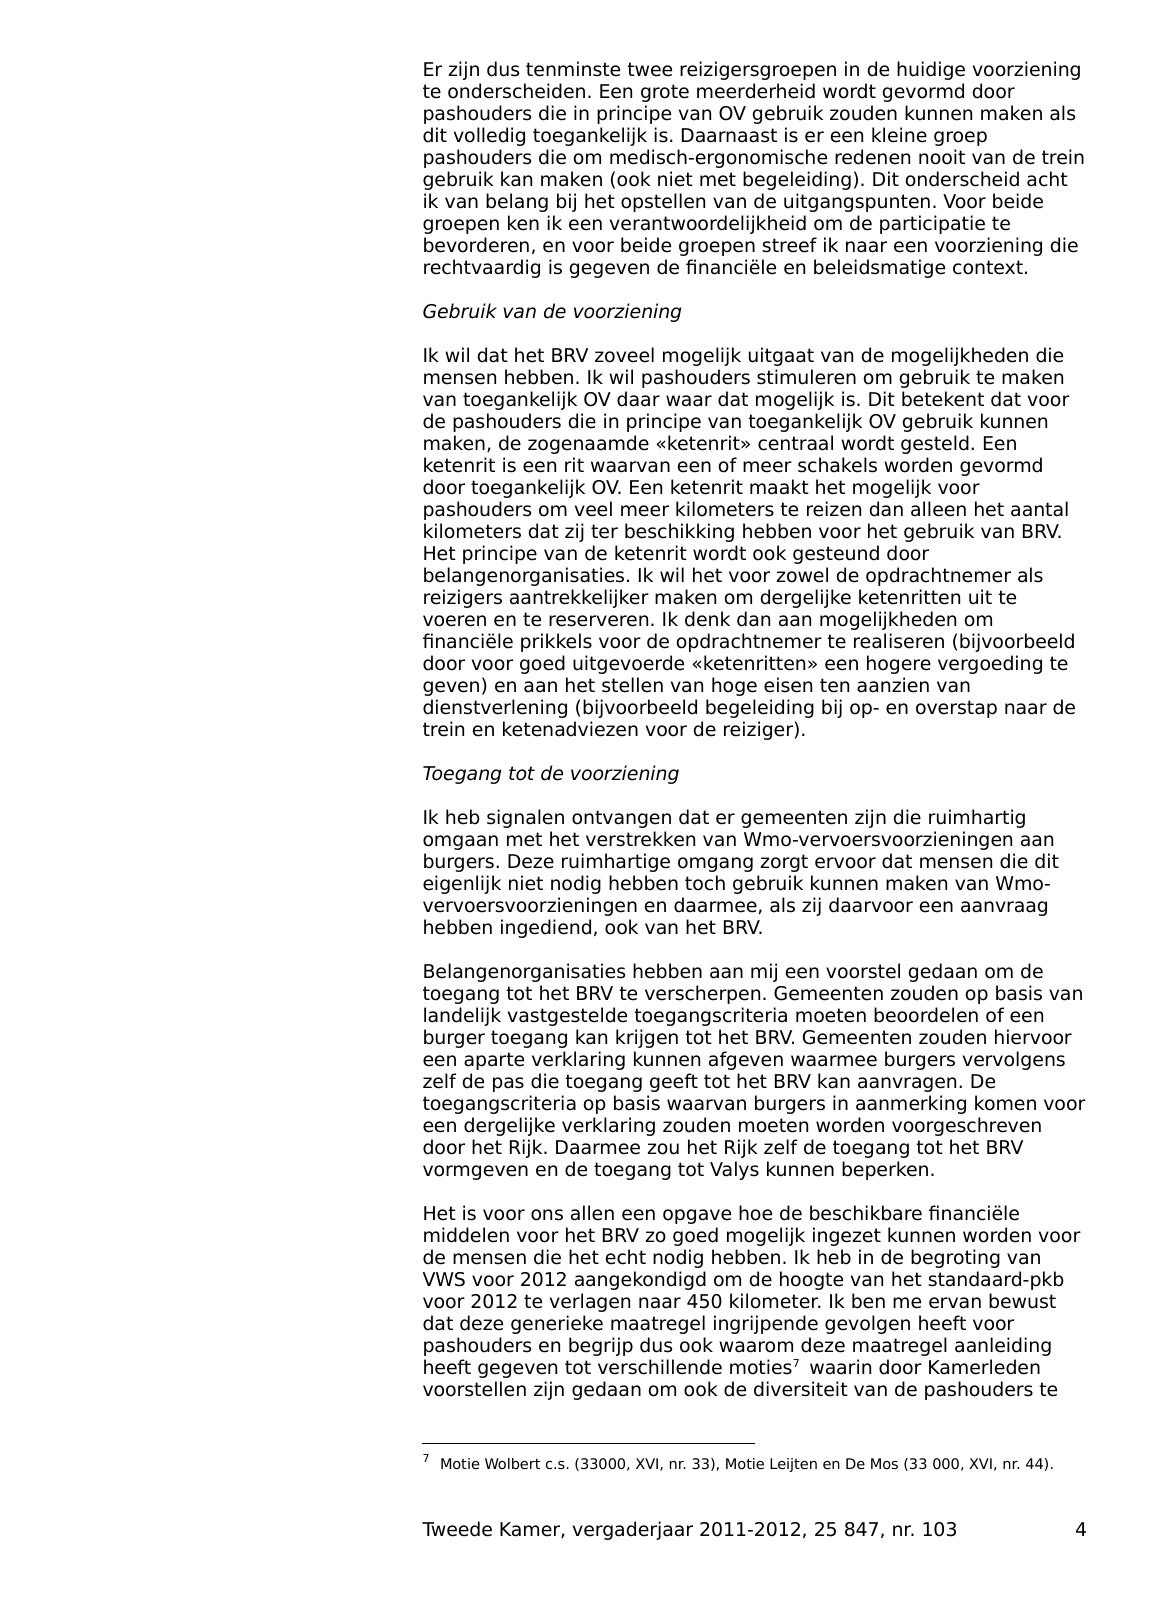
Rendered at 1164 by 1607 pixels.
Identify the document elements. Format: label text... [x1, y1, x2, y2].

subtitle Gebruik van de voorziening [422, 301, 1087, 323]
text Motie Wolbert c.s. (33000, XVI, nr. 33), Motie Leijten en De Mos (33 000, XVI, nr. 44). [422, 1452, 1087, 1474]
subtitle Toegang tot de voorziening [422, 763, 1087, 785]
text Ik heb signalen ontvangen dat er gemeenten zijn die ruimhartig omgaan met het verstrekken van Wmo-vervoersvoorzieningen aan burgers. Deze ruimhartige omgang zorgt ervoor dat mensen die dit eigenlijk niet nodig hebben toch gebruik kunnen maken van Wmo-vervoersvoorzieningen en daarmee, als zij daarvoor een aanvraag hebben ingediend, ook van het BRV. [422, 807, 1087, 939]
text Er zijn dus tenminste twee reizigersgroepen in de huidige voorziening te onderscheiden. Een grote meerderheid wordt gevormd door pashouders die in principe van OV gebruik zouden kunnen maken als dit volledig toegankelijk is. Daarnaast is er een kleine groep pashouders die om medisch-ergonomische redenen nooit van de trein gebruik kan maken (ook niet met begeleiding). Dit onderscheid acht ik van belang bij het opstellen van de uitgangspunten. Voor beide groepen ken ik een verantwoordelijkheid om de participatie te bevorderen, en voor beide groepen streef ik naar een voorziening die rechtvaardig is gegeven de financiële en beleidsmatige context. [422, 59, 1087, 279]
text Ik wil dat het BRV zoveel mogelijk uitgaat van de mogelijkheden die mensen hebben. Ik wil pashouders stimuleren om gebruik te maken van toegankelijk OV daar waar dat mogelijk is. Dit betekent dat voor de pashouders die in principe van toegankelijk OV gebruik kunnen maken, de zogenaamde «ketenrit» centraal wordt gesteld. Een ketenrit is een rit waarvan een of meer schakels worden gevormd door toegankelijk OV. Een ketenrit maakt het mogelijk voor pashouders om veel meer kilometers te reizen dan alleen het aantal kilometers dat zij ter beschikking hebben voor het gebruik van BRV. Het principe van de ketenrit wordt ook gesteund door belangenorganisaties. Ik wil het voor zowel de opdrachtnemer als reizigers aantrekkelijker maken om dergelijke ketenritten uit te voeren en te reserveren. Ik denk dan aan mogelijkheden om financiële prikkels voor de opdrachtnemer te realiseren (bijvoorbeeld door voor goed uitgevoerde «ketenritten» een hogere vergoeding te geven) en aan het stellen van hoge eisen ten aanzien van dienstverlening (bijvoorbeeld begeleiding bij op- en overstap naar de trein en ketenadviezen voor de reiziger). [422, 345, 1087, 741]
text Belangenorganisaties hebben aan mij een voorstel gedaan om de toegang tot het BRV te verscherpen. Gemeenten zouden op basis van landelijk vastgestelde toegangscriteria moeten beoordelen of een burger toegang kan krijgen tot het BRV. Gemeenten zouden hiervoor een aparte verklaring kunnen afgeven waarmee burgers vervolgens zelf de pas die toegang geeft tot het BRV kan aanvragen. De toegangscriteria op basis waarvan burgers in aanmerking komen voor een dergelijke verklaring zouden moeten worden voorgeschreven door het Rijk. Daarmee zou het Rijk zelf de toegang tot het BRV vormgeven en de toegang tot Valys kunnen beperken. [422, 961, 1087, 1181]
text Het is voor ons allen een opgave hoe de beschikbare financiële middelen voor het BRV zo goed mogelijk ingezet kunnen worden voor de mensen die het echt nodig hebben. Ik heb in de begroting van VWS voor 2012 aangekondigd om de hoogte van het standaard-pkb voor 2012 te verlagen naar 450 kilometer. Ik ben me ervan bewust dat deze generieke maatregel ingrijpende gevolgen heeft voor pashouders en begrijp dus ook waarom deze maatregel aanleiding heeft gegeven tot verschillende moties waarin door Kamerleden voorstellen zijn gedaan om ook de diversiteit van de pashouders te [422, 1203, 1087, 1401]
